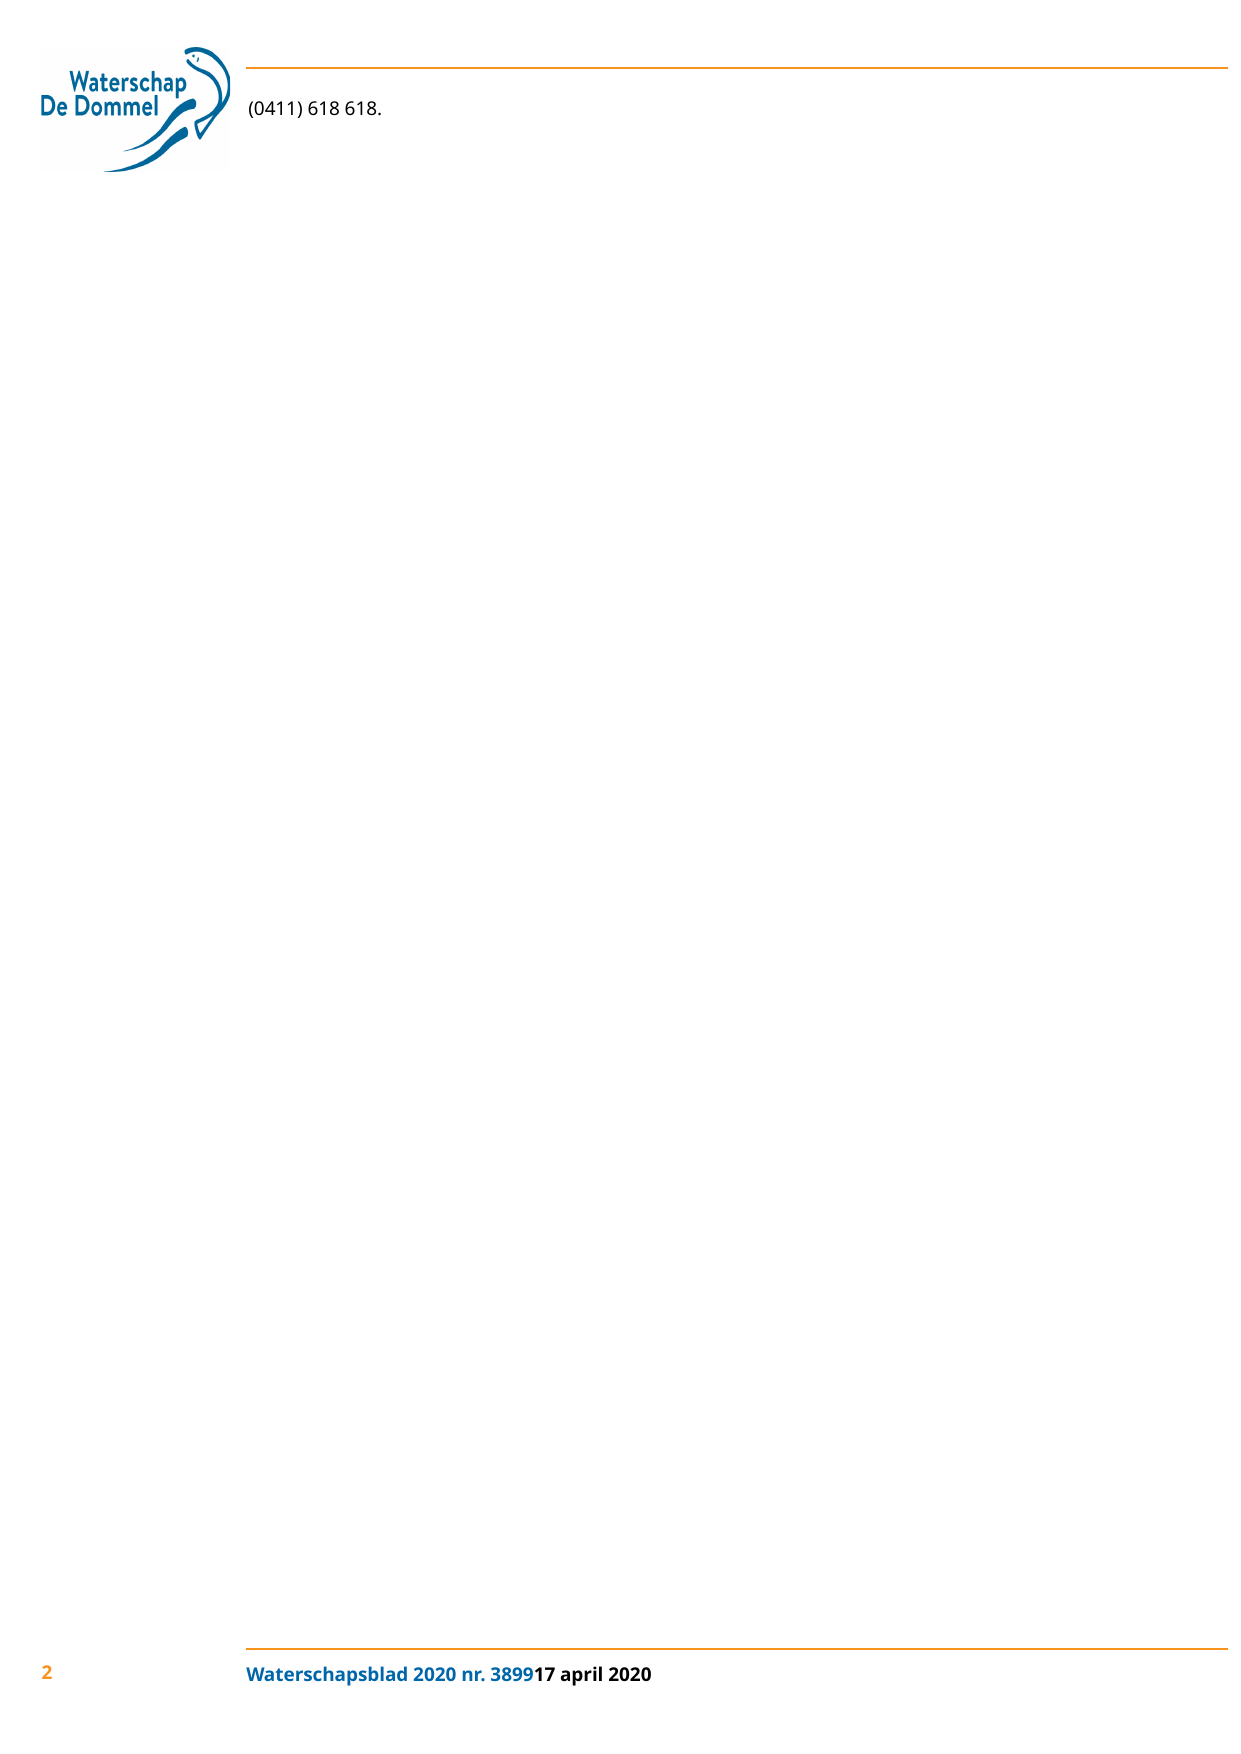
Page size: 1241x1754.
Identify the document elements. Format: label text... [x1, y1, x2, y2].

picture [41, 47, 231, 172]
picture [45, 99, 51, 111]
picture [204, 47, 231, 76]
table_header (0411) 618 618. [248, 95, 1152, 121]
picture [198, 118, 210, 131]
